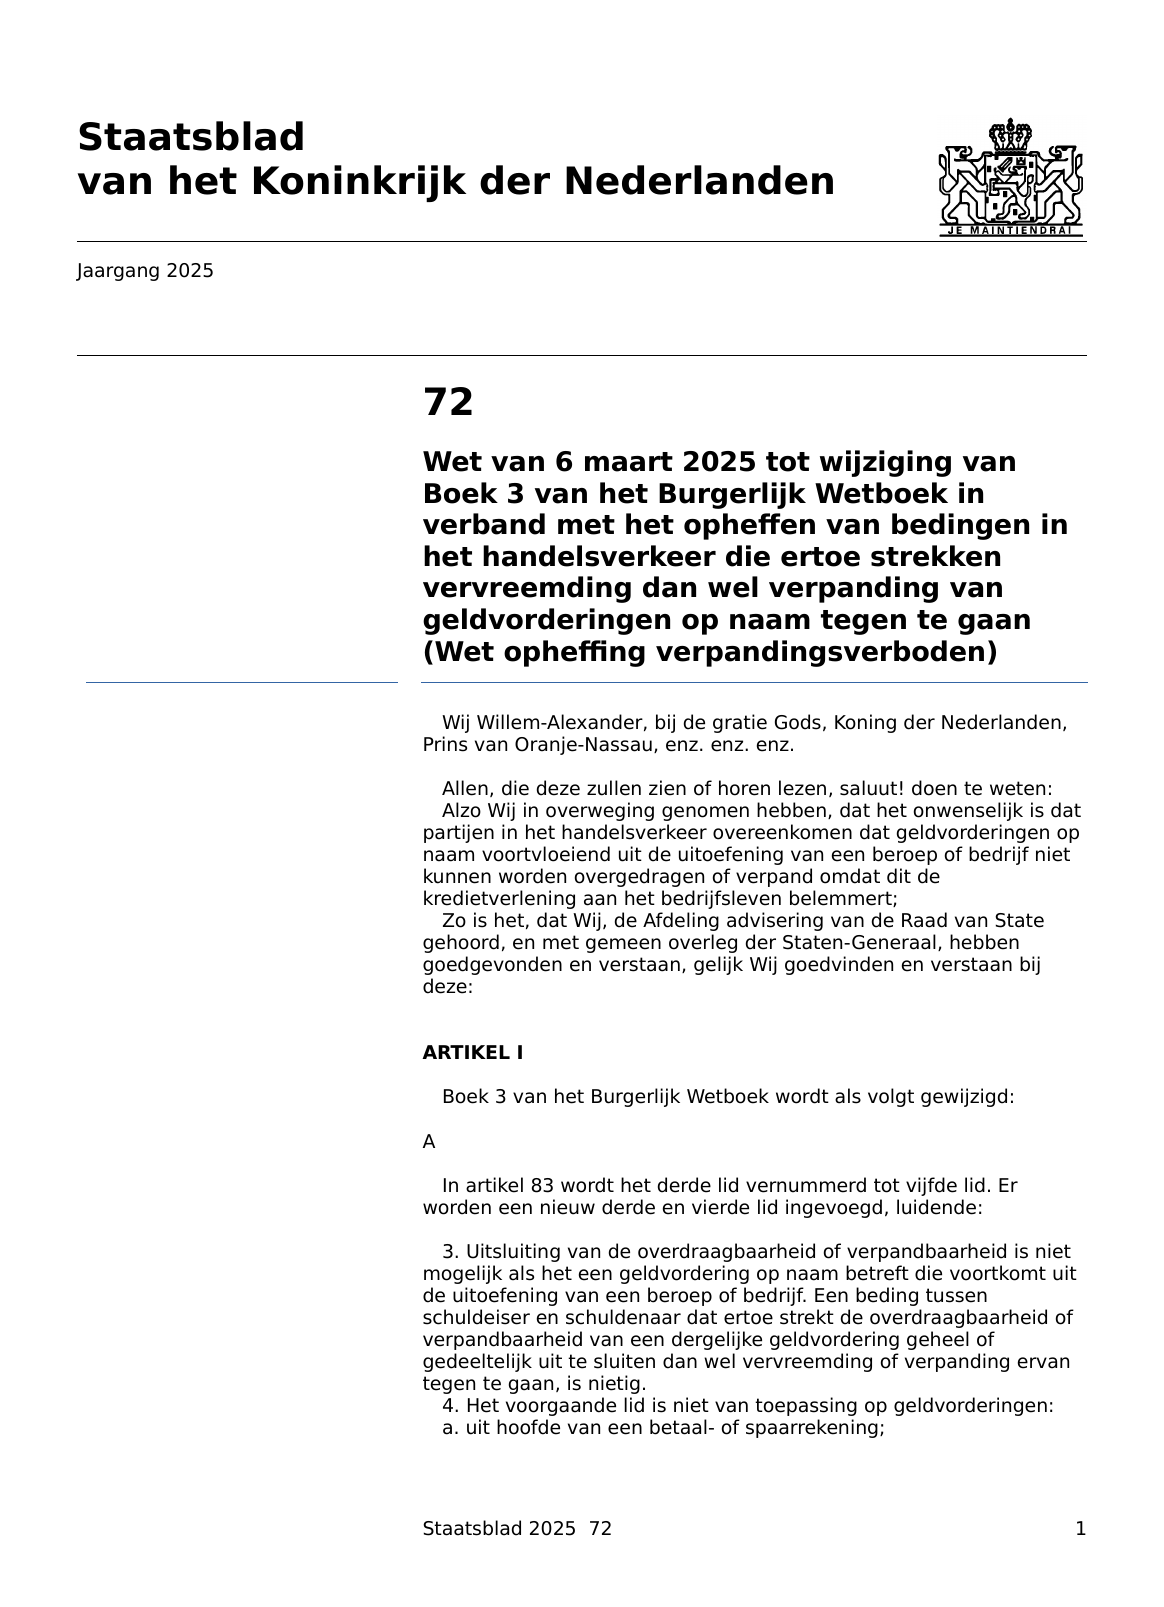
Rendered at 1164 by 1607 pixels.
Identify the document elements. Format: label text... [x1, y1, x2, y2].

text Zo is het, dat Wij, de Afdeling advisering van de Raad van State gehoord, en met gemeen overleg der Staten-Generaal, hebben goedgevonden en verstaan, gelijk Wij goedvinden en verstaan bij deze: [422, 910, 1087, 998]
text a. uit hoofde van een betaal- of spaarrekening; [422, 1417, 1087, 1439]
text Wet van 6 maart 2025 tot wijziging van Boek 3 van het Burgerlijk Wetboek in verband met het opheffen van bedingen in het handelsverkeer die ertoe strekken vervreemding dan wel verpanding van geldvorderingen op naam tegen te gaan (Wet opheffing verpandingsverboden) [422, 447, 1087, 667]
text Boek 3 van het Burgerlijk Wetboek wordt als volgt gewijzigd: [422, 1086, 1087, 1108]
text Alzo Wij in overweging genomen hebben, dat het onwenselijk is dat partijen in het handelsverkeer overeenkomen dat geldvorderingen op naam voortvloeiend uit de uitoefening van een beroep of bedrijf niet kunnen worden overgedragen of verpand omdat dit de kredietverlening aan het bedrijfsleven belemmert; [422, 800, 1087, 910]
text In artikel 83 wordt het derde lid vernummerd tot vijfde lid. Er worden een nieuw derde en vierde lid ingevoegd, luidende: [422, 1175, 1087, 1219]
subtitle ARTIKEL I [422, 1042, 1087, 1064]
text 3. Uitsluiting van de overdraagbaarheid of verpandbaarheid is niet mogelijk als het een geldvordering op naam betreft die voortkomt uit de uitoefening van een beroep of bedrijf. Een beding tussen schuldeiser en schuldenaar dat ertoe strekt de overdraagbaarheid of verpandbaarheid van een dergelijke geldvordering geheel of gedeeltelijk uit te sluiten dan wel vervreemding of verpanding ervan tegen te gaan, is nietig. [422, 1241, 1087, 1395]
table_header [886, 100, 1087, 241]
text 4. Het voorgaande lid is niet van toepassing op geldvorderingen: [422, 1395, 1087, 1417]
subtitle 72 [422, 381, 1087, 424]
text Allen, die deze zullen zien of horen lezen, saluut! doen te weten: [422, 778, 1087, 800]
text A [422, 1131, 1087, 1152]
text Wij Willem-Alexander, bij de gratie Gods, Koning der Nederlanden, Prins van Oranje-Nassau, enz. enz. enz. [422, 712, 1087, 756]
table_cell Jaargang 2025 [77, 242, 1087, 355]
table_header Staatsblad van het Koninkrijk der Nederlanden [77, 100, 886, 241]
picture [936, 115, 1087, 240]
